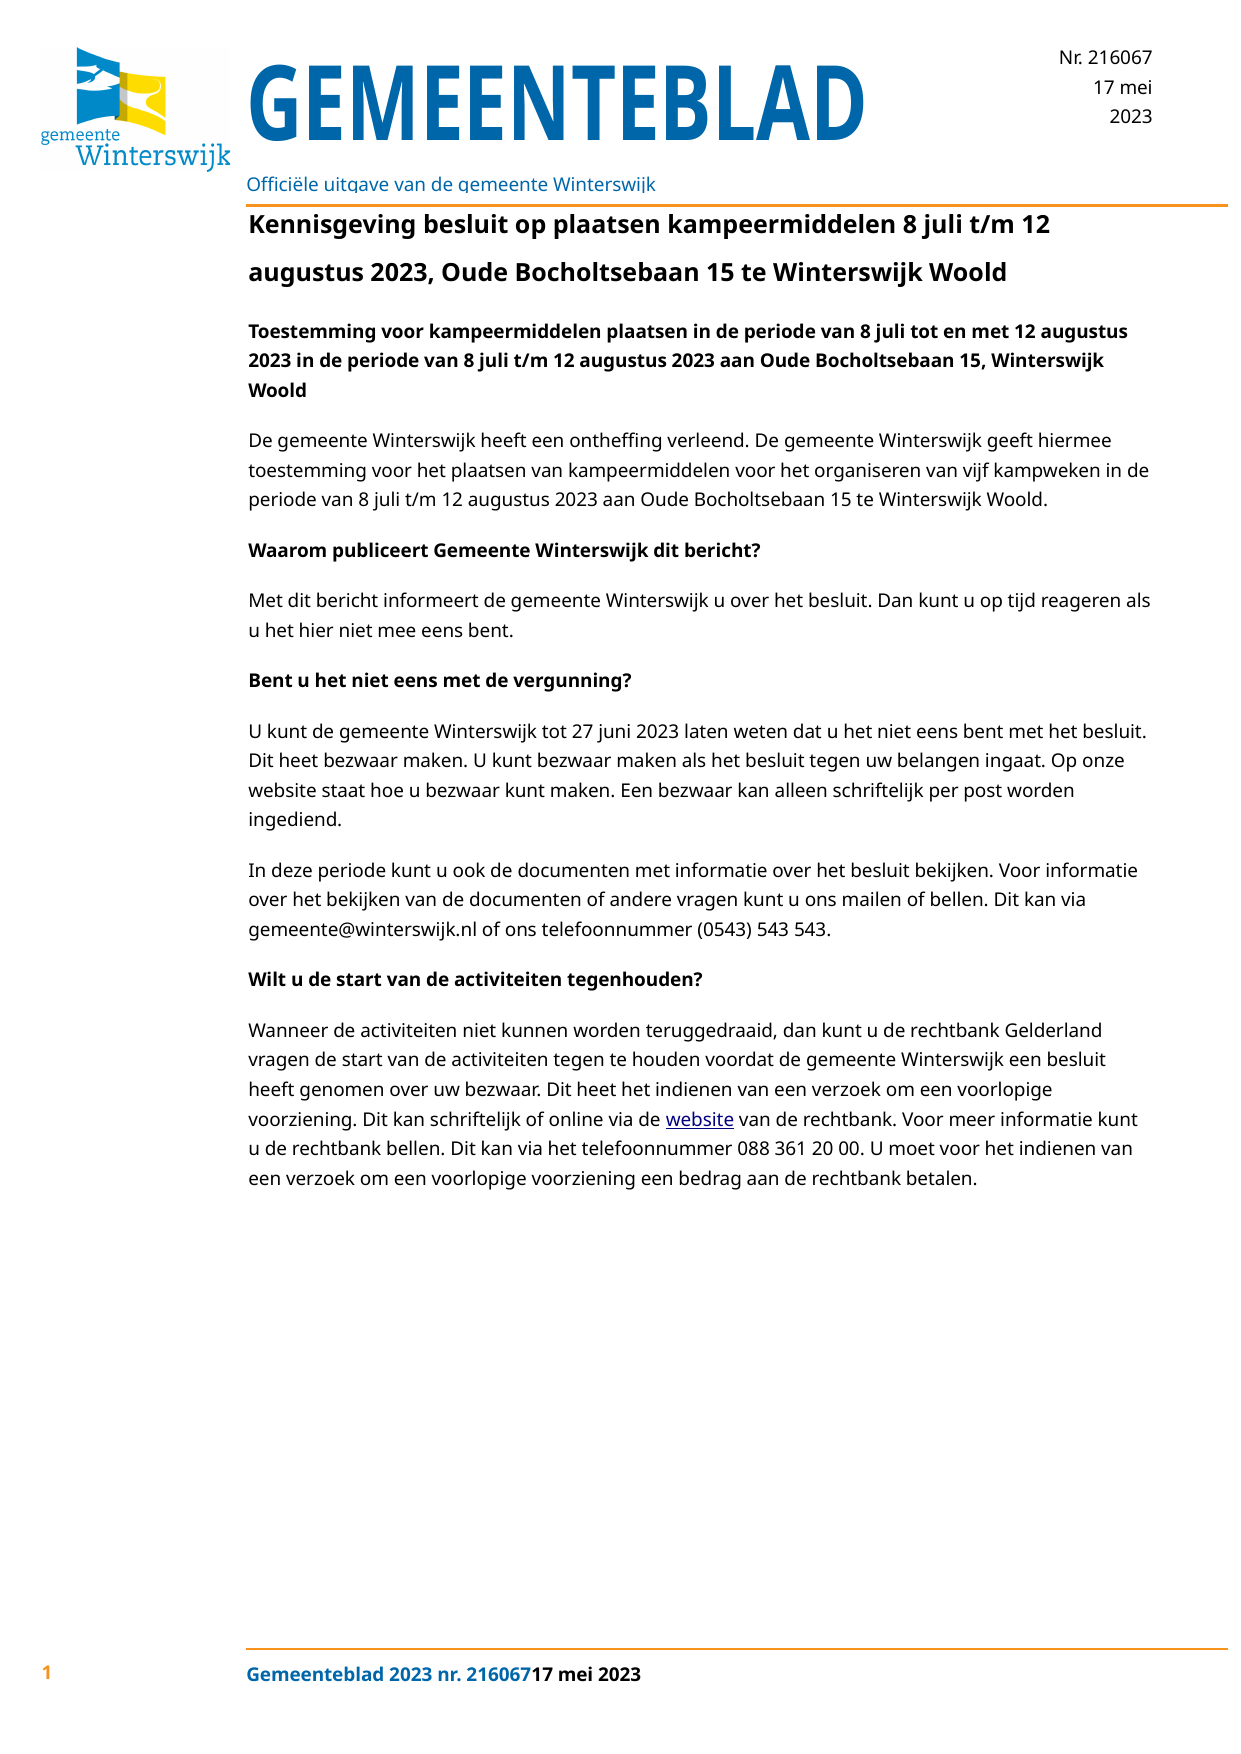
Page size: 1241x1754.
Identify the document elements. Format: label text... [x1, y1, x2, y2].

text Wanneer de activiteiten niet kunnen worden teruggedraaid, dan kunt u de rechtbank Gelderland vragen de start van de activiteiten tegen te houden voordat de gemeente Winterswijk een besluit heeft genomen over uw bezwaar. Dit heet het indienen van een verzoek om een voorlopige voorziening. Dit kan schriftelijk of online via de website van de rechtbank. Voor meer informatie kunt u de rechtbank bellen. Dit kan via het telefoonnummer 088 361 20 00. U moet voor het indienen van een verzoek om een voorlopige voorziening een bedrag aan de rechtbank betalen. [248, 1017, 1152, 1191]
text Toestemming voor kampeermiddelen plaatsen in de periode van 8 juli tot en met 12 augustus 2023 in de periode van 8 juli t/m 12 augustus 2023 aan Oude Bocholtsebaan 15, Winterswijk Woold [248, 318, 1152, 403]
picture [41, 47, 231, 172]
text U kunt de gemeente Winterswijk tot 27 juni 2023 laten weten dat u het niet eens bent met het besluit. Dit heet bezwaar maken. U kunt bezwaar maken als het besluit tegen uw belangen ingaat. Op onze website staat hoe u bezwaar kunt maken. Een bezwaar kan alleen schriftelijk per post worden ingediend. [248, 718, 1152, 832]
text In deze periode kunt u ook de documenten met informatie over het besluit bekijken. Voor informatie over het bekijken van de documenten of andere vragen kunt u ons mailen of bellen. Dit kan via gemeente@winterswijk.nl of ons telefoonnummer (0543) 543 543. [248, 857, 1152, 942]
text Kennisgeving besluit op plaatsen kampeermiddelen 8 juli t/m 12 augustus 2023, Oude Bocholtsebaan 15 te Winterswijk Woold [248, 207, 1152, 288]
text Met dit bericht informeert de gemeente Winterswijk u over het besluit. Dan kunt u op tijd reageren als u het hier niet mee eens bent. [248, 587, 1152, 643]
text Wilt u de start van de activiteiten tegenhouden? [248, 967, 1152, 992]
text Bent u het niet eens met de vergunning? [248, 667, 1152, 693]
picture [225, 153, 231, 162]
text De gemeente Winterswijk heeft een ontheffing verleend. De gemeente Winterswijk geeft hiermee toestemming voor het plaatsen van kampeermiddelen voor het organiseren van vijf kampweken in de periode van 8 juli t/m 12 augustus 2023 aan Oude Bocholtsebaan 15 te Winterswijk Woold. [248, 427, 1152, 512]
text Waarom publiceert Gemeente Winterswijk dit bericht? [248, 537, 1152, 563]
